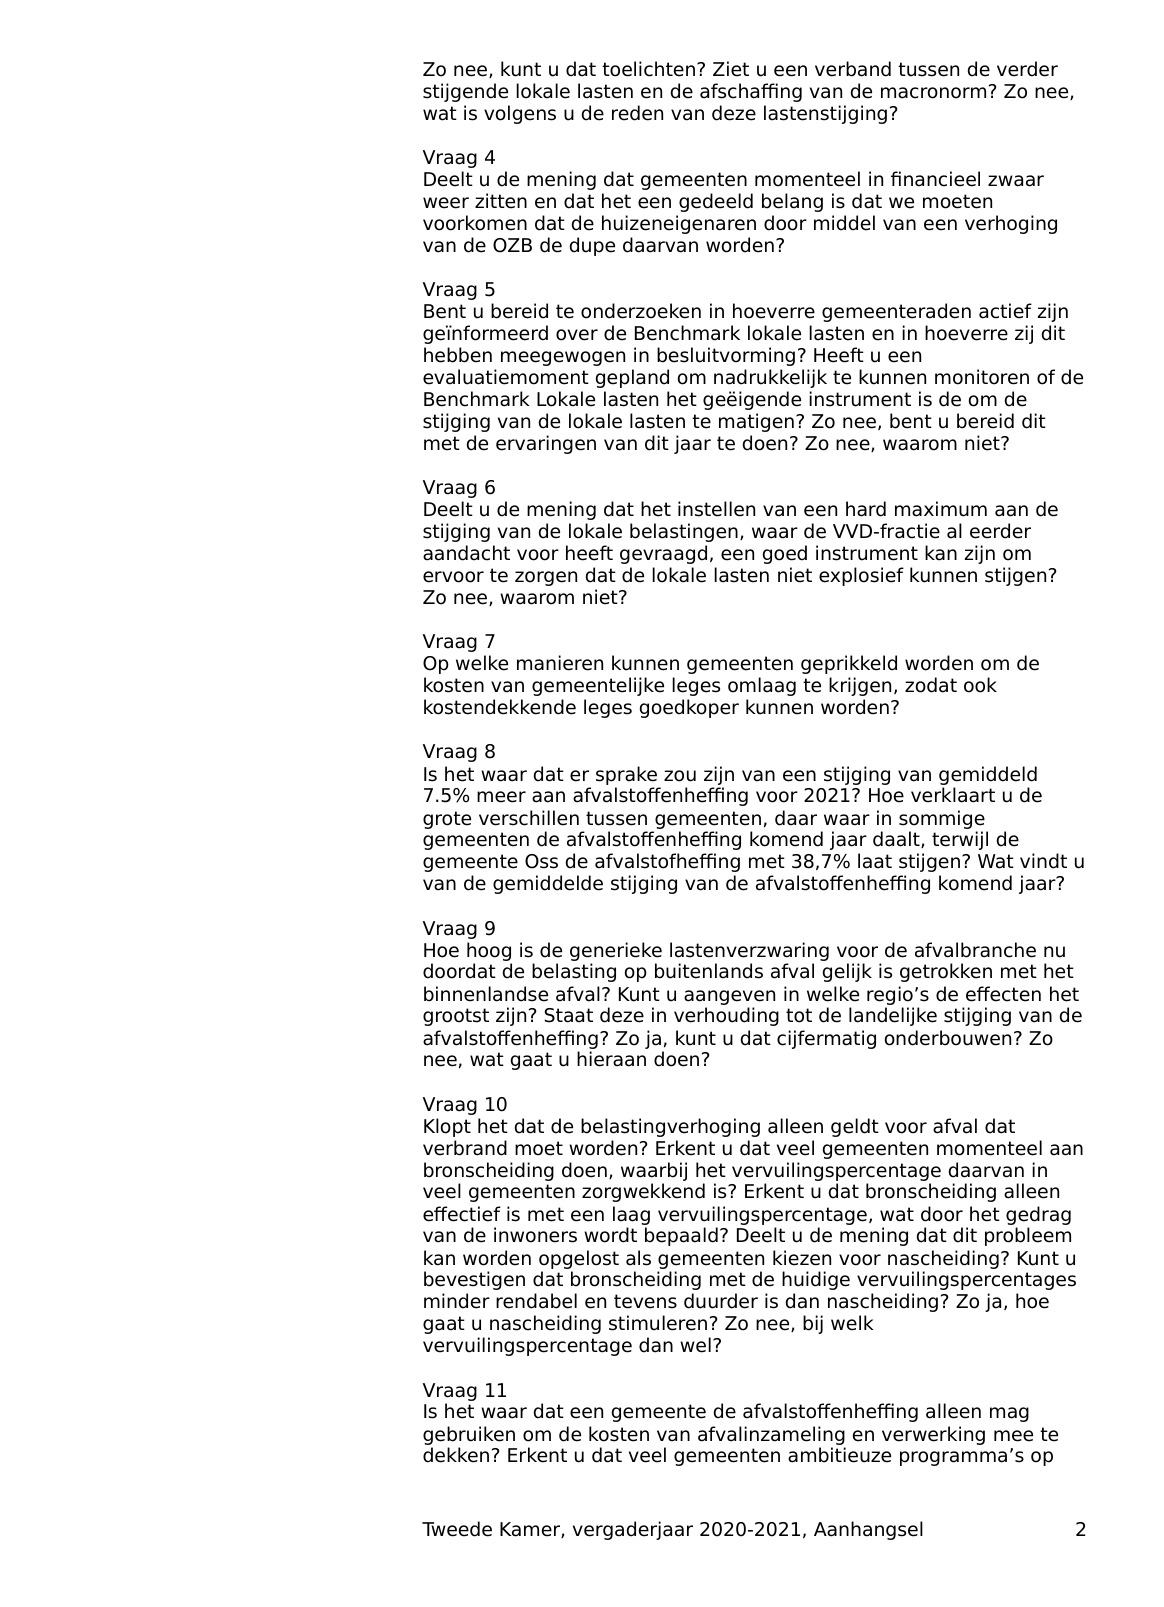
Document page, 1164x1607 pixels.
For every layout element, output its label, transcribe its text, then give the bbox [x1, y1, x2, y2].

text Vraag 9 [422, 917, 1087, 939]
text Deelt u de mening dat gemeenten momenteel in financieel zwaar weer zitten en dat het een gedeeld belang is dat we moeten voorkomen dat de huizeneigenaren door middel van een verhoging van de OZB de dupe daarvan worden? [422, 169, 1087, 257]
text Vraag 7 [422, 631, 1087, 653]
text Is het waar dat een gemeente de afvalstoffenheffing alleen mag gebruiken om de kosten van afvalinzameling en verwerking mee te dekken? Erkent u dat veel gemeenten ambitieuze programma’s op [422, 1401, 1087, 1467]
text Vraag 5 [422, 279, 1087, 301]
text Deelt u de mening dat het instellen van een hard maximum aan de stijging van de lokale belastingen, waar de VVD-fractie al eerder aandacht voor heeft gevraagd, een goed instrument kan zijn om ervoor te zorgen dat de lokale lasten niet explosief kunnen stijgen? Zo nee, waarom niet? [422, 499, 1087, 609]
text Hoe hoog is de generieke lastenverzwaring voor de afvalbranche nu doordat de belasting op buitenlands afval gelijk is getrokken met het binnenlandse afval? Kunt u aangeven in welke regio’s de effecten het grootst zijn? Staat deze in verhouding tot de landelijke stijging van de afvalstoffenheffing? Zo ja, kunt u dat cijfermatig onderbouwen? Zo nee, wat gaat u hieraan doen? [422, 939, 1087, 1071]
text Klopt het dat de belastingverhoging alleen geldt voor afval dat verbrand moet worden? Erkent u dat veel gemeenten momenteel aan bronscheiding doen, waarbij het vervuilingspercentage daarvan in veel gemeenten zorgwekkend is? Erkent u dat bronscheiding alleen effectief is met een laag vervuilingspercentage, wat door het gedrag van de inwoners wordt bepaald? Deelt u de mening dat dit probleem kan worden opgelost als gemeenten kiezen voor nascheiding? Kunt u bevestigen dat bronscheiding met de huidige vervuilingspercentages minder rendabel en tevens duurder is dan nascheiding? Zo ja, hoe gaat u nascheiding stimuleren? Zo nee, bij welk vervuilingspercentage dan wel? [422, 1116, 1087, 1357]
text Vraag 10 [422, 1093, 1087, 1116]
text Vraag 4 [422, 147, 1087, 169]
text Is het waar dat er sprake zou zijn van een stijging van gemiddeld 7.5% meer aan afvalstoffenheffing voor 2021? Hoe verklaart u de grote verschillen tussen gemeenten, daar waar in sommige gemeenten de afvalstoffenheffing komend jaar daalt, terwijl de gemeente Oss de afvalstofheffing met 38,7% laat stijgen? Wat vindt u van de gemiddelde stijging van de afvalstoffenheffing komend jaar? [422, 763, 1087, 895]
text Op welke manieren kunnen gemeenten geprikkeld worden om de kosten van gemeentelijke leges omlaag te krijgen, zodat ook kostendekkende leges goedkoper kunnen worden? [422, 653, 1087, 719]
text Vraag 11 [422, 1379, 1087, 1401]
text Zo nee, kunt u dat toelichten? Ziet u een verband tussen de verder stijgende lokale lasten en de afschaffing van de macronorm? Zo nee, wat is volgens u de reden van deze lastenstijging? [422, 59, 1087, 125]
text Vraag 6 [422, 477, 1087, 499]
text Bent u bereid te onderzoeken in hoeverre gemeenteraden actief zijn geïnformeerd over de Benchmark lokale lasten en in hoeverre zij dit hebben meegewogen in besluitvorming? Heeft u een evaluatiemoment gepland om nadrukkelijk te kunnen monitoren of de Benchmark Lokale lasten het geëigende instrument is de om de stijging van de lokale lasten te matigen? Zo nee, bent u bereid dit met de ervaringen van dit jaar te doen? Zo nee, waarom niet? [422, 301, 1087, 455]
text Vraag 8 [422, 741, 1087, 763]
